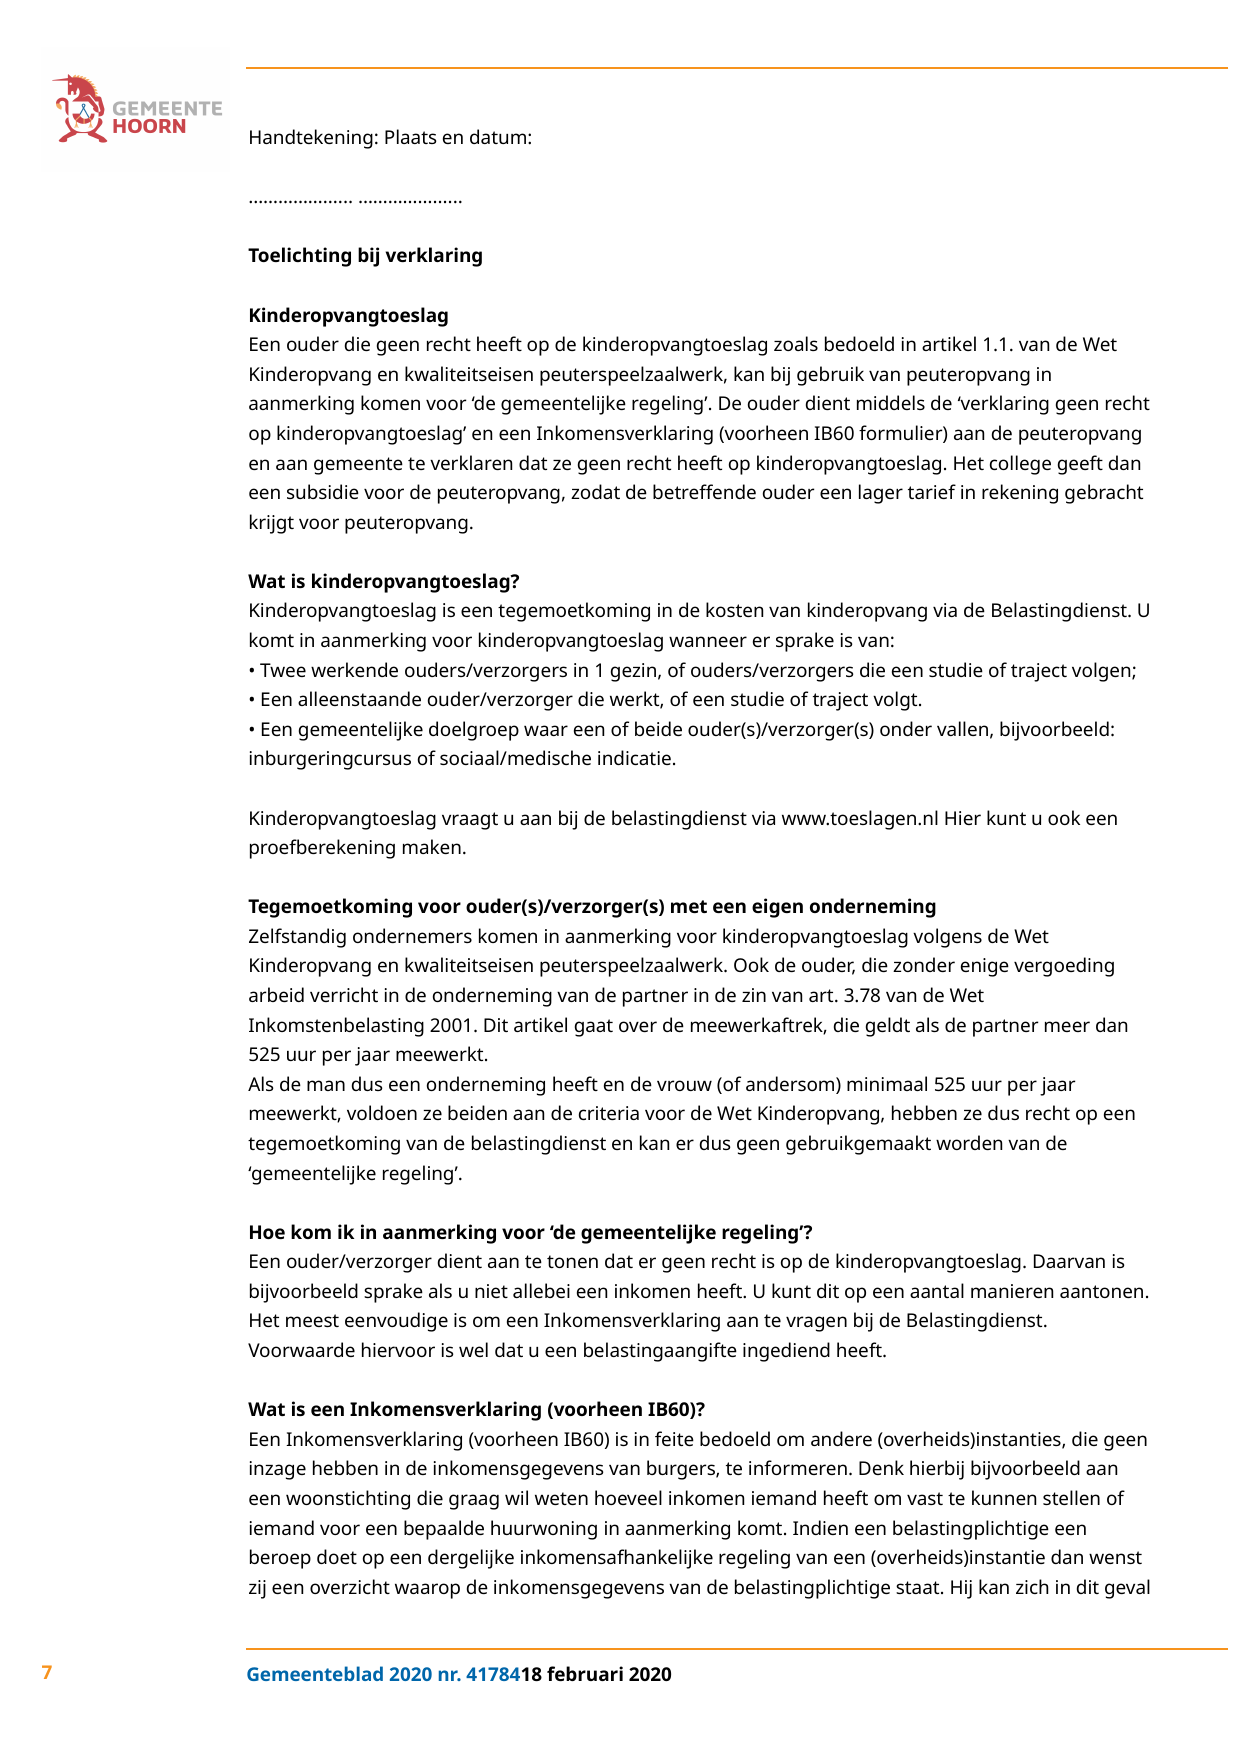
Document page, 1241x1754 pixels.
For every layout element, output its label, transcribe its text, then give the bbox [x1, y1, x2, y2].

text Een Inkomensverklaring (voorheen IB60) is in feite bedoeld om andere (overheids)instanties, die geen inzage hebben in de inkomensgegevens van burgers, te informeren. Denk hierbij bijvoorbeeld aan een woonstichting die graag wil weten hoeveel inkomen iemand heeft om vast te kunnen stellen of iemand voor een bepaalde huurwoning in aanmerking komt. Indien een belastingplichtige een beroep doet op een dergelijke inkomensafhankelijke regeling van een (overheids)instantie dan wenst zij een overzicht waarop de inkomensgegevens van de belastingplichtige staat. Hij kan zich in dit geval [248, 1426, 1152, 1600]
text Kinderopvangtoeslag vraagt u aan bij de belastingdienst via www.toeslagen.nl Hier kunt u ook een proefberekening maken. [248, 805, 1152, 860]
text Toelichting bij verklaring [248, 243, 1152, 268]
text Tegemoetkoming voor ouder(s)/verzorger(s) met een eigen onderneming [248, 893, 1152, 919]
text Kinderopvangtoeslag is een tegemoetkoming in de kosten van kinderopvang via de Belastingdienst. U komt in aanmerking voor kinderopvangtoeslag wanneer er sprake is van: [248, 598, 1152, 653]
text Als de man dus een onderneming heeft en de vrouw (of andersom) minimaal 525 uur per jaar meewerkt, voldoen ze beiden aan de criteria voor de Wet Kinderopvang, hebben ze dus recht op een tegemoetkoming van de belastingdienst en kan er dus geen gebruikgemaakt worden van de ‘gemeentelijke regeling’. [248, 1071, 1152, 1186]
text Handtekening: Plaats en datum: [248, 124, 1152, 150]
text • Een alleenstaande ouder/verzorger die werkt, of een studie of traject volgt. [248, 686, 1152, 712]
text • Een gemeentelijke doelgroep waar een of beide ouder(s)/verzorger(s) onder vallen, bijvoorbeeld: inburgeringcursus of sociaal/medische indicatie. [248, 716, 1152, 771]
text Wat is een Inkomensverklaring (voorheen IB60)? [248, 1396, 1152, 1422]
text Een ouder die geen recht heeft op de kinderopvangtoeslag zoals bedoeld in artikel 1.1. van de Wet Kinderopvang en kwaliteitseisen peuterspeelzaalwerk, kan bij gebruik van peuteropvang in aanmerking komen voor ‘de gemeentelijke regeling’. De ouder dient middels de ‘verklaring geen recht op kinderopvangtoeslag’ en een Inkomensverklaring (voorheen IB60 formulier) aan de peuteropvang en aan gemeente te verklaren dat ze geen recht heeft op kinderopvangtoeslag. Het college geeft dan een subsidie voor de peuteropvang, zodat de betreffende ouder een lager tarief in rekening gebracht krijgt voor peuteropvang. [248, 331, 1152, 535]
text Kinderopvangtoeslag [248, 302, 1152, 328]
text ……………...... ……………...... [248, 183, 1152, 209]
picture [41, 47, 231, 172]
text Een ouder/verzorger dient aan te tonen dat er geen recht is op de kinderopvangtoeslag. Daarvan is bijvoorbeeld sprake als u niet allebei een inkomen heeft. U kunt dit op een aantal manieren aantonen. Het meest eenvoudige is om een Inkomensverklaring aan te vragen bij de Belastingdienst. Voorwaarde hiervoor is wel dat u een belastingaangifte ingediend heeft. [248, 1248, 1152, 1363]
text • Twee werkende ouders/verzorgers in 1 gezin, of ouders/verzorgers die een studie of traject volgen; [248, 657, 1152, 683]
text Hoe kom ik in aanmerking voor ‘de gemeentelijke regeling’? [248, 1219, 1152, 1245]
text Zelfstandig ondernemers komen in aanmerking voor kinderopvangtoeslag volgens de Wet Kinderopvang en kwaliteitseisen peuterspeelzaalwerk. Ook de ouder, die zonder enige vergoeding arbeid verricht in de onderneming van de partner in de zin van art. 3.78 van de Wet Inkomstenbelasting 2001. Dit artikel gaat over de meewerkaftrek, die geldt als de partner meer dan 525 uur per jaar meewerkt. [248, 923, 1152, 1067]
text Wat is kinderopvangtoeslag? [248, 568, 1152, 594]
